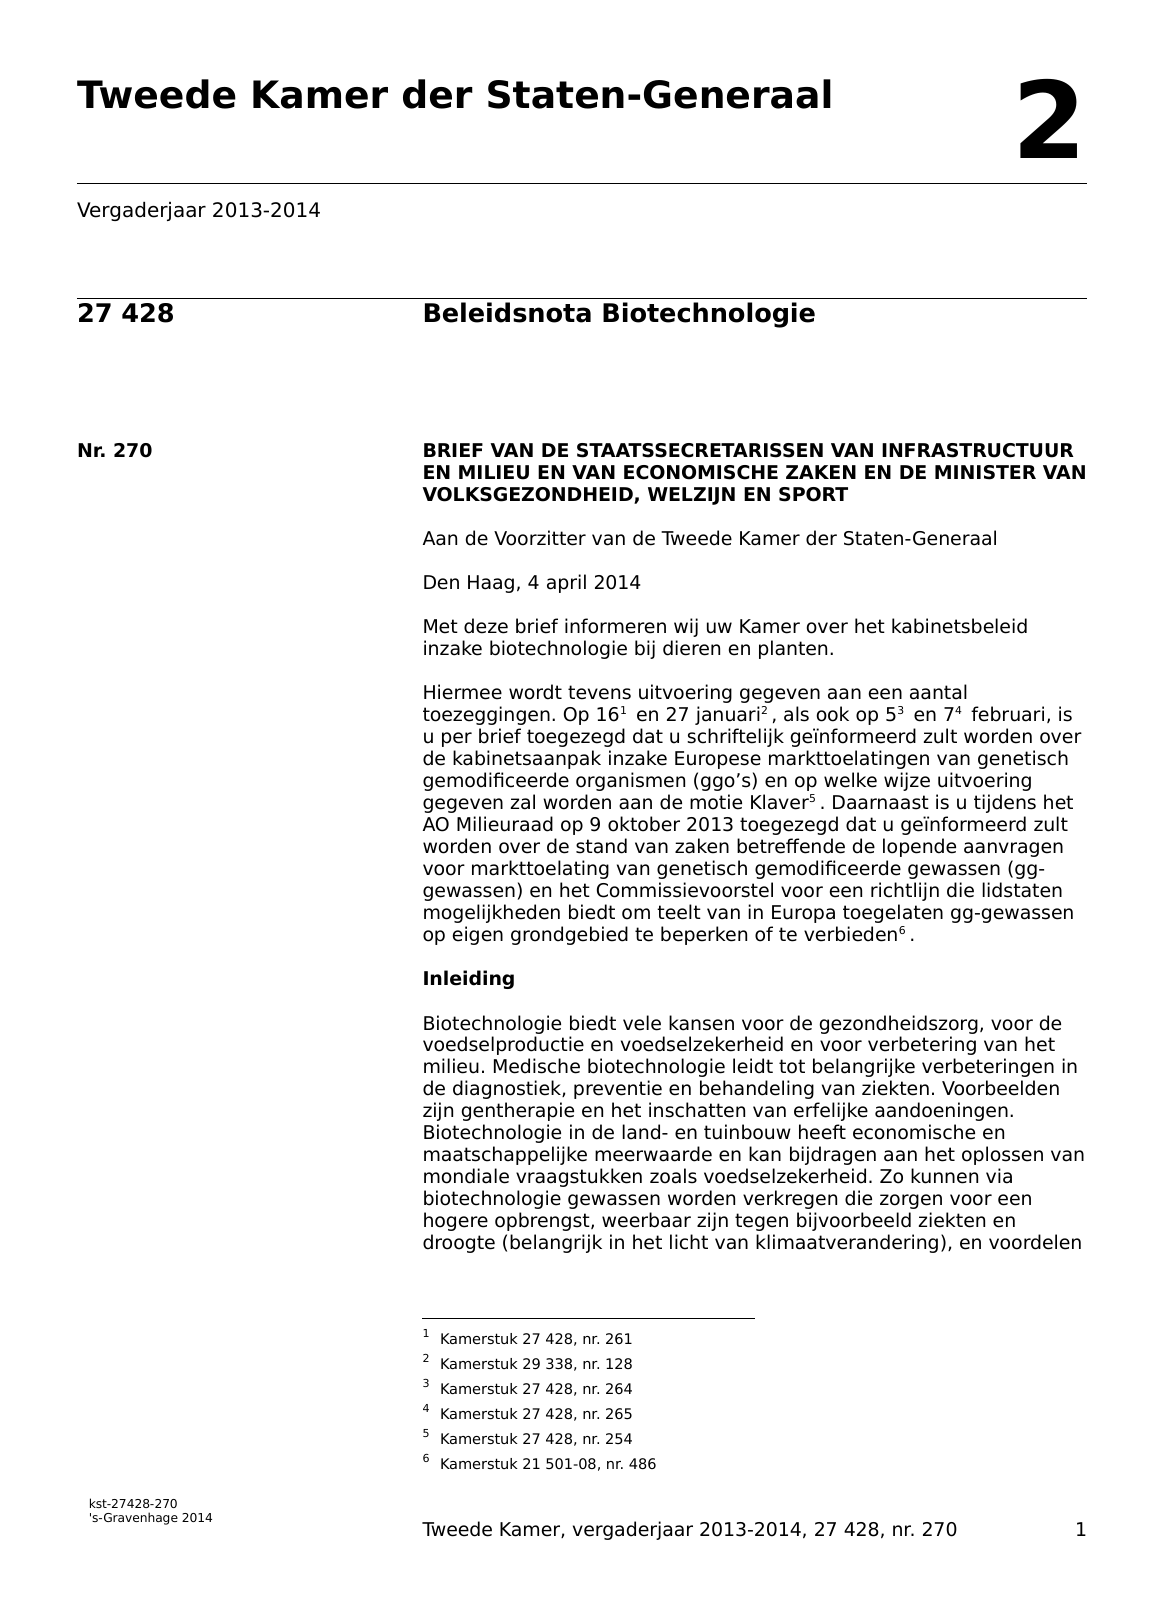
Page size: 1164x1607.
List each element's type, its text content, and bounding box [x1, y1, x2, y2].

text Biotechnologie biedt vele kansen voor de gezondheidszorg, voor de voedselproductie en voedselzekerheid en voor verbetering van het milieu. Medische biotechnologie leidt tot belangrijke verbeteringen in de diagnostiek, preventie en behandeling van ziekten. Voorbeelden zijn gentherapie en het inschatten van erfelijke aandoeningen. [422, 1012, 1087, 1122]
text Kamerstuk 21 501-08, nr. 486 [422, 1452, 1087, 1474]
text Aan de Voorzitter van de Tweede Kamer der Staten-Generaal [422, 528, 1087, 550]
table_header Tweede Kamer der Staten-Generaal [77, 59, 886, 183]
table_header 2 [886, 59, 1087, 183]
text Met deze brief informeren wij uw Kamer over het kabinetsbeleid inzake biotechnologie bij dieren en planten. [422, 616, 1087, 660]
text Kamerstuk 27 428, nr. 261 [422, 1327, 1087, 1349]
text Hiermee wordt tevens uitvoering gegeven aan een aantal toezeggingen. Op 16 en 27 januari, als ook op 5 en 7 februari, is u per brief toegezegd dat u schriftelijk geïnformeerd zult worden over de kabinetsaanpak inzake Europese markttoelatingen van genetisch gemodificeerde organismen (ggo’s) en op welke wijze uitvoering gegeven zal worden aan de motie Klaver. Daarnaast is u tijdens het AO Milieuraad op 9 oktober 2013 toegezegd dat u geïnformeerd zult worden over de stand van zaken betreffende de lopende aanvragen voor markttoelating van genetisch gemodificeerde gewassen (gg-gewassen) en het Commissievoorstel voor een richtlijn die lidstaten mogelijkheden biedt om teelt van in Europa toegelaten gg-gewassen op eigen grondgebied te beperken of te verbieden. [422, 682, 1087, 946]
text kst-27428-270 [88, 1497, 323, 1511]
text Kamerstuk 27 428, nr. 265 [422, 1402, 1087, 1424]
text 's-Gravenhage 2014 [88, 1511, 323, 1525]
subtitle Nr. 270 BRIEF VAN DE STAATSSECRETARISSEN VAN INFRASTRUCTUUR EN MILIEU EN VAN ECONOMISCHE ZAKEN EN DE MINISTER VAN VOLKSGEZONDHEID, WELZIJN EN SPORT [77, 440, 1087, 506]
text Biotechnologie in de land- en tuinbouw heeft economische en maatschappelijke meerwaarde en kan bijdragen aan het oplossen van mondiale vraagstukken zoals voedselzekerheid. Zo kunnen via biotechnologie gewassen worden verkregen die zorgen voor een hogere opbrengst, weerbaar zijn tegen bijvoorbeeld ziekten en droogte (belangrijk in het licht van klimaatverandering), en voordelen [422, 1122, 1087, 1254]
text Kamerstuk 29 338, nr. 128 [422, 1352, 1087, 1374]
text Den Haag, 4 april 2014 [422, 572, 1087, 594]
text Kamerstuk 27 428, nr. 254 [422, 1427, 1087, 1449]
subtitle 27 428 Beleidsnota Biotechnologie [77, 299, 1087, 329]
table_cell Vergaderjaar 2013-2014 [77, 184, 1087, 298]
subtitle Inleiding [422, 968, 1087, 990]
text Kamerstuk 27 428, nr. 264 [422, 1377, 1087, 1399]
